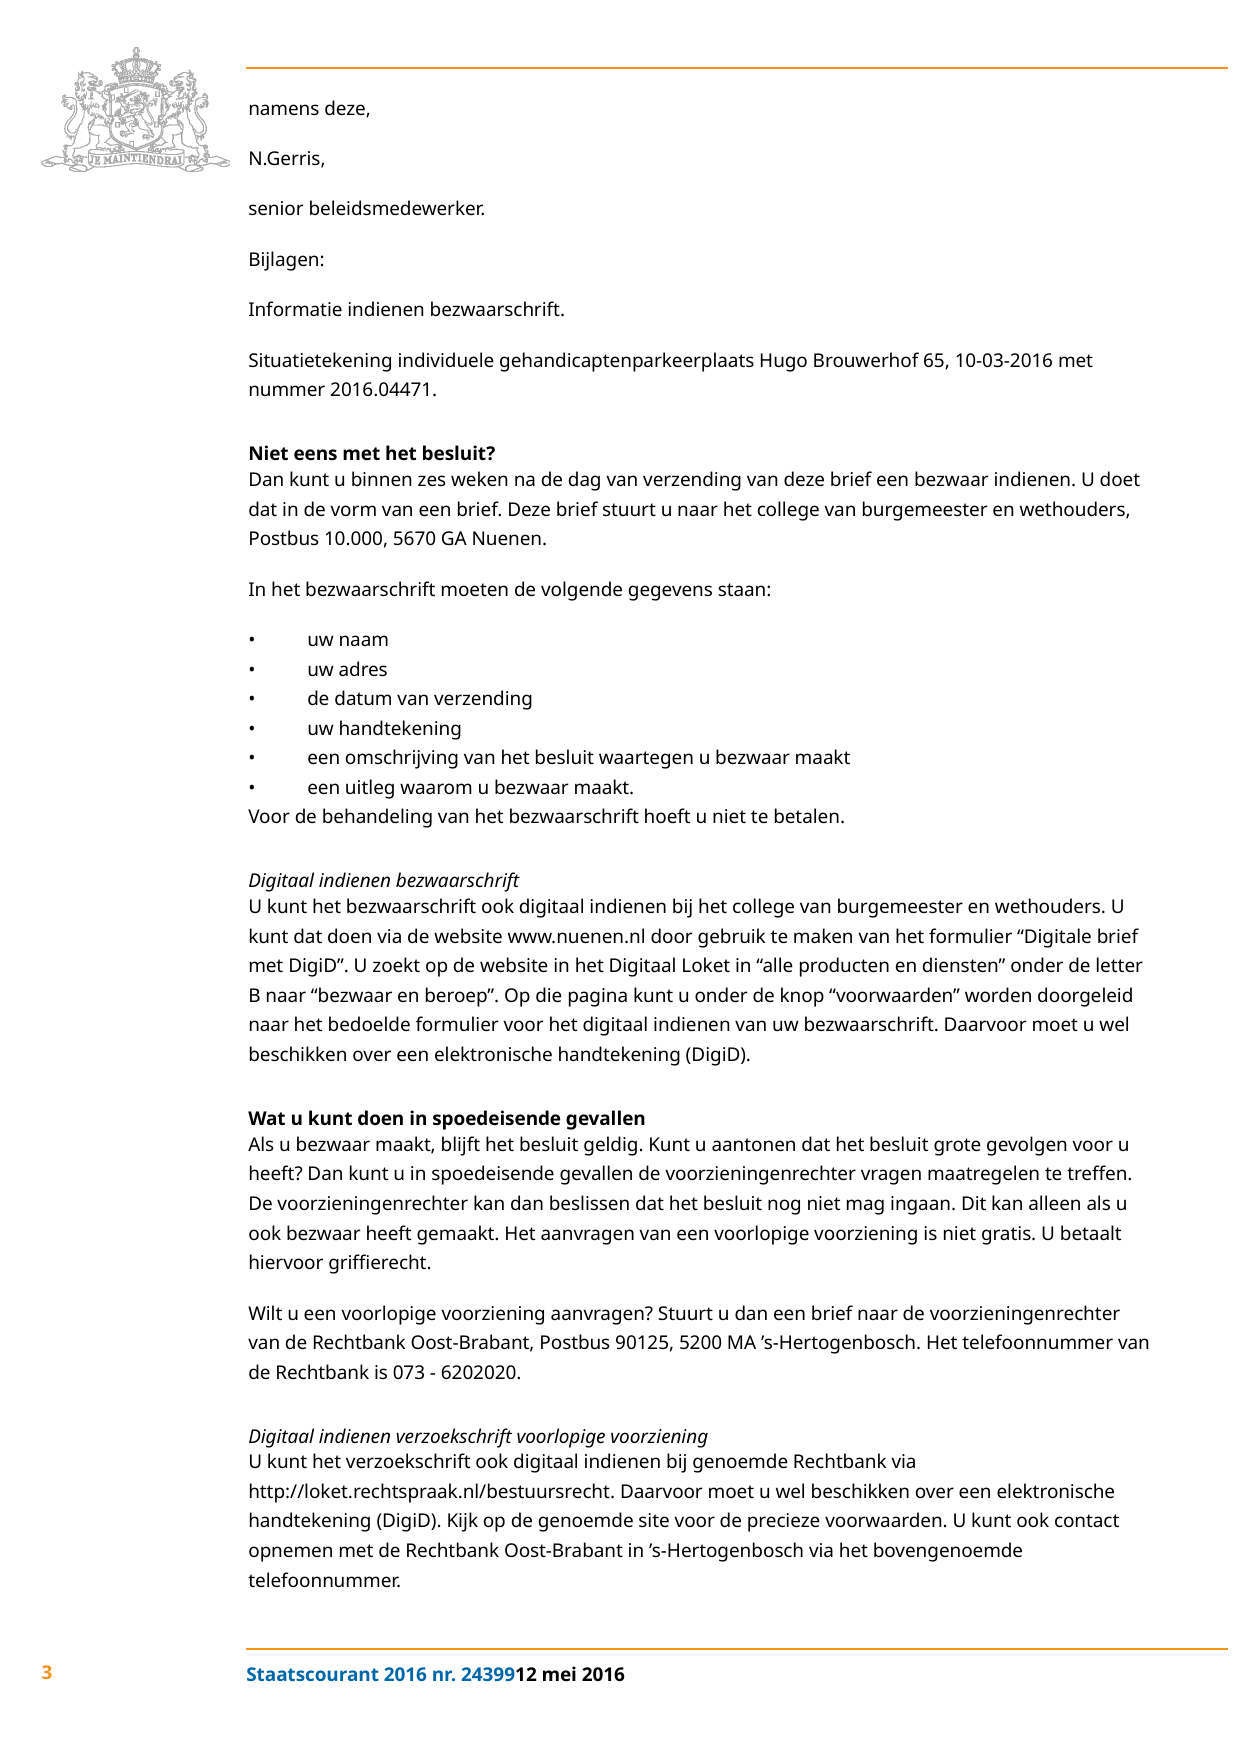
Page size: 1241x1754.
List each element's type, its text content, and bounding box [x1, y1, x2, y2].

list uw naam [248, 626, 1152, 652]
list een omschrijving van het besluit waartegen u bezwaar maakt [248, 744, 1152, 770]
list uw handtekening [248, 715, 1152, 741]
text Bijlagen: [248, 246, 1152, 272]
text Informatie indienen bezwaarschrift. [248, 296, 1152, 322]
text N.Gerris, [248, 145, 1152, 171]
text Als u bezwaar maakt, blijft het besluit geldig. Kunt u aantonen dat het besluit grote gevolgen voor u heeft? Dan kunt u in spoedeisende gevallen de voorzieningenrechter vragen maatregelen te treffen. De voorzieningenrechter kan dan beslissen dat het besluit nog niet mag ingaan. Dit kan alleen als u ook bezwaar heeft gemaakt. Het aanvragen van een voorlopige voorziening is niet gratis. U betaalt hiervoor griffierecht. [248, 1131, 1152, 1275]
text Digitaal indienen verzoekschrift voorlopige voorziening [248, 1423, 1152, 1448]
text Wat u kunt doen in spoedeisende gevallen [248, 1105, 1152, 1131]
text Situatietekening individuele gehandicaptenparkeerplaats Hugo Brouwerhof 65, 10-03-2016 met nummer 2016.04471. [248, 347, 1152, 402]
picture [41, 47, 231, 172]
text Voor de behandeling van het bezwaarschrift hoeft u niet te betalen. [248, 804, 1152, 829]
text U kunt het bezwaarschrift ook digitaal indienen bij het college van burgemeester en wethouders. U kunt dat doen via de website www.nuenen.nl door gebruik te maken van het formulier “Digitale brief met DigiD”. U zoekt op de website in het Digitaal Loket in “alle producten en diensten” onder de letter B naar “bezwaar en beroep”. Op die pagina kunt u onder de knop “voorwaarden” worden doorgeleid naar het bedoelde formulier voor het digitaal indienen van uw bezwaarschrift. Daarvoor moet u wel beschikken over een elektronische handtekening (DigiD). [248, 893, 1152, 1067]
text U kunt het verzoekschrift ook digitaal indienen bij genoemde Rechtbank via http://loket.rechtspraak.nl/bestuursrecht. Daarvoor moet u wel beschikken over een elektronische handtekening (DigiD). Kijk op de genoemde site voor de precieze voorwaarden. U kunt ook contact opnemen met de Rechtbank Oost-Brabant in ’s-Hertogenbosch via het bovengenoemde telefoonnummer. [248, 1448, 1152, 1593]
text Digitaal indienen bezwaarschrift [248, 868, 1152, 893]
text Wilt u een voorlopige voorziening aanvragen? Stuurt u dan een brief naar de voorzieningenrechter van de Rechtbank Oost-Brabant, Postbus 90125, 5200 MA ’s-Hertogenbosch. Het telefoonnummer van de Rechtbank is 073 - 6202020. [248, 1300, 1152, 1384]
list een uitleg waarom u bezwaar maakt. [248, 774, 1152, 800]
text In het bezwaarschrift moeten de volgende gegevens staan: [248, 576, 1152, 601]
list uw adres [248, 656, 1152, 681]
text Niet eens met het besluit? [248, 440, 1152, 466]
text senior beleidsmedewerker. [248, 196, 1152, 221]
text namens deze, [248, 95, 1152, 121]
text Dan kunt u binnen zes weken na de dag van verzending van deze brief een bezwaar indienen. U doet dat in de vorm van een brief. Deze brief stuurt u naar het college van burgemeester en wethouders, Postbus 10.000, 5670 GA Nuenen. [248, 466, 1152, 551]
list de datum van verzending [248, 685, 1152, 711]
